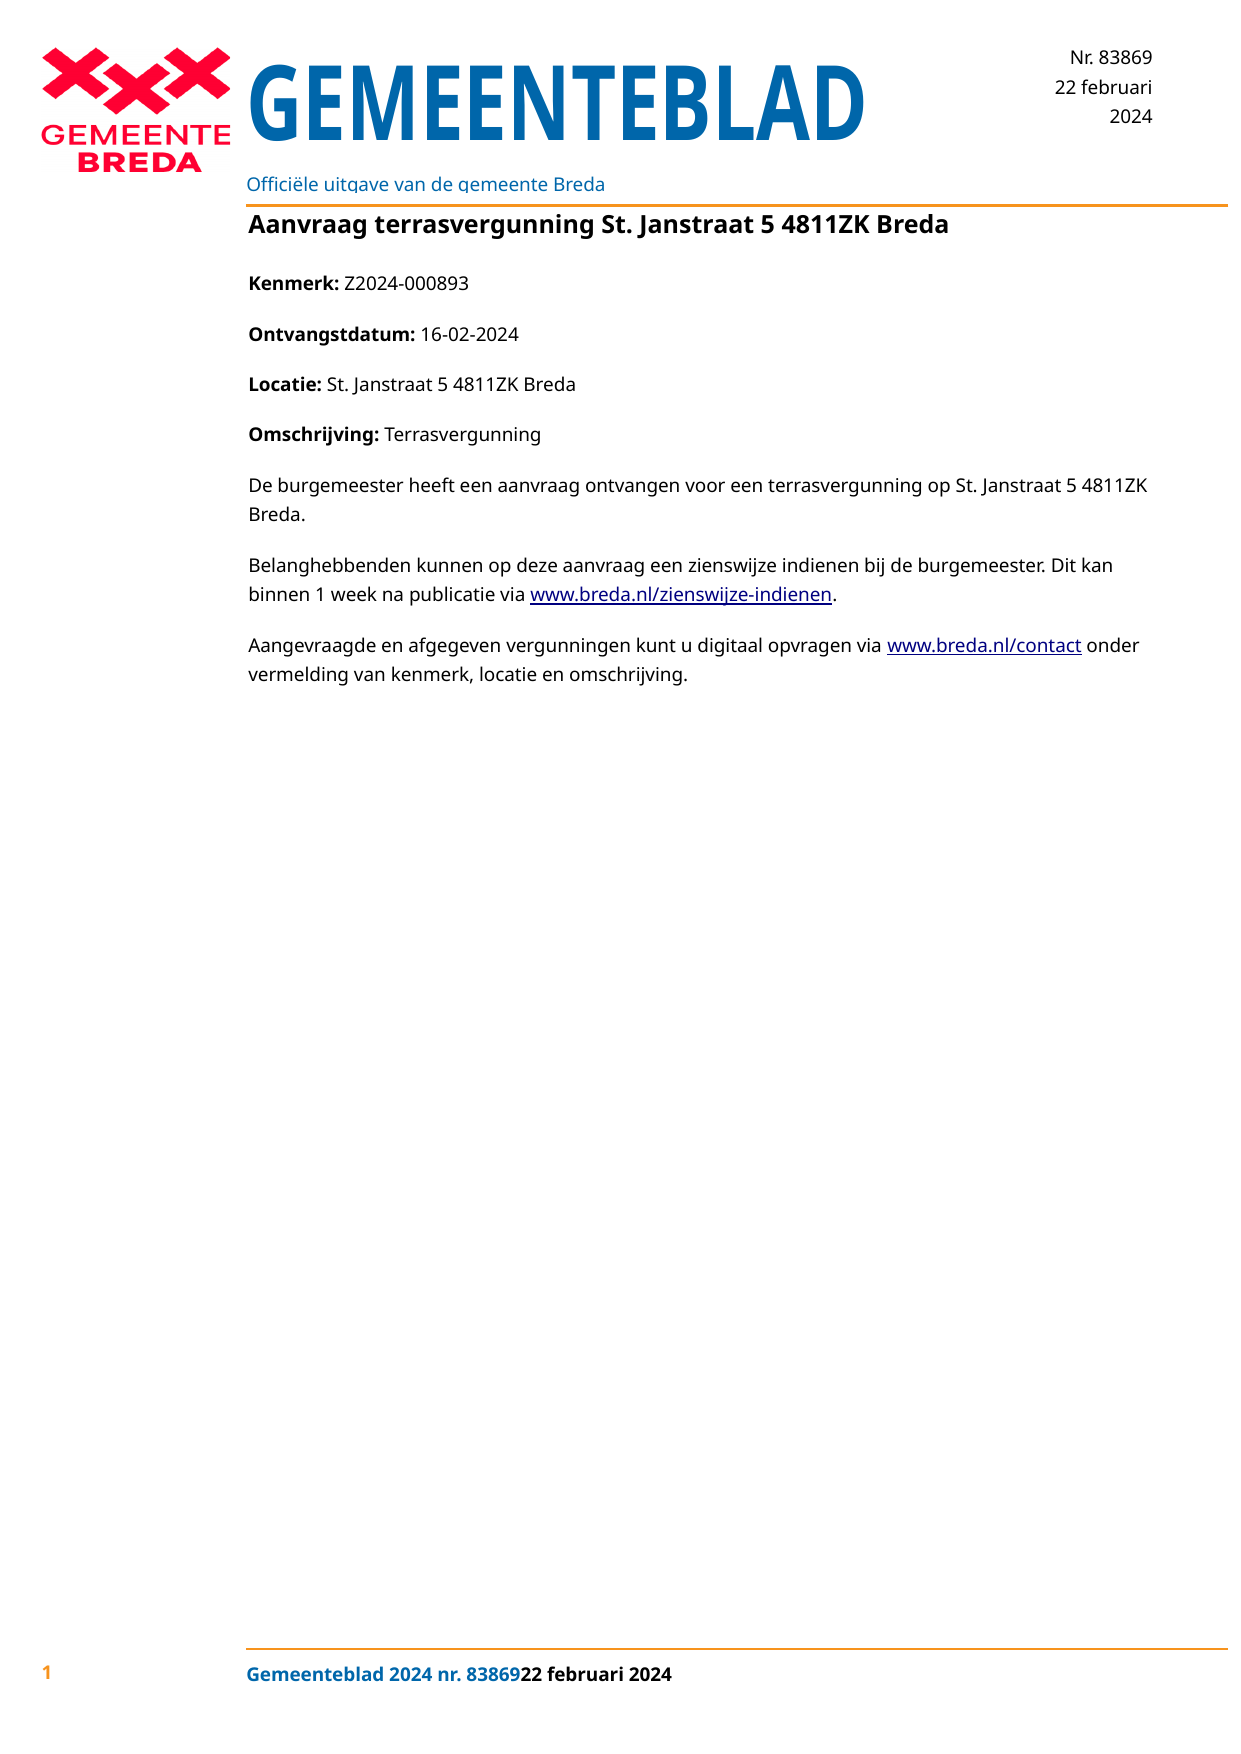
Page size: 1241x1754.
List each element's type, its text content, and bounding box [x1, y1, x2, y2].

text Omschrijving: Terrasvergunning [248, 422, 1152, 447]
text Kenmerk: Z2024-000893 [248, 270, 1152, 296]
text Aanvraag terrasvergunning St. Janstraat 5 4811ZK Breda [248, 207, 1152, 241]
text De burgemeester heeft een aanvraag ontvangen voor een terrasvergunning op St. Janstraat 5 4811ZK Breda. [248, 472, 1152, 527]
text Ontvangstdatum: 16-02-2024 [248, 321, 1152, 346]
text Belanghebbenden kunnen op deze aanvraag een zienswijze indienen bij de burgemeester. Dit kan binnen 1 week na publicatie via www.breda.nl/zienswijze-indienen. [248, 552, 1152, 607]
text Locatie: St. Janstraat 5 4811ZK Breda [248, 371, 1152, 397]
text Aangevraagde en afgegeven vergunningen kunt u digitaal opvragen via www.breda.nl/contact onder vermelding van kenmerk, locatie en omschrijving. [248, 632, 1152, 687]
picture [41, 47, 231, 172]
